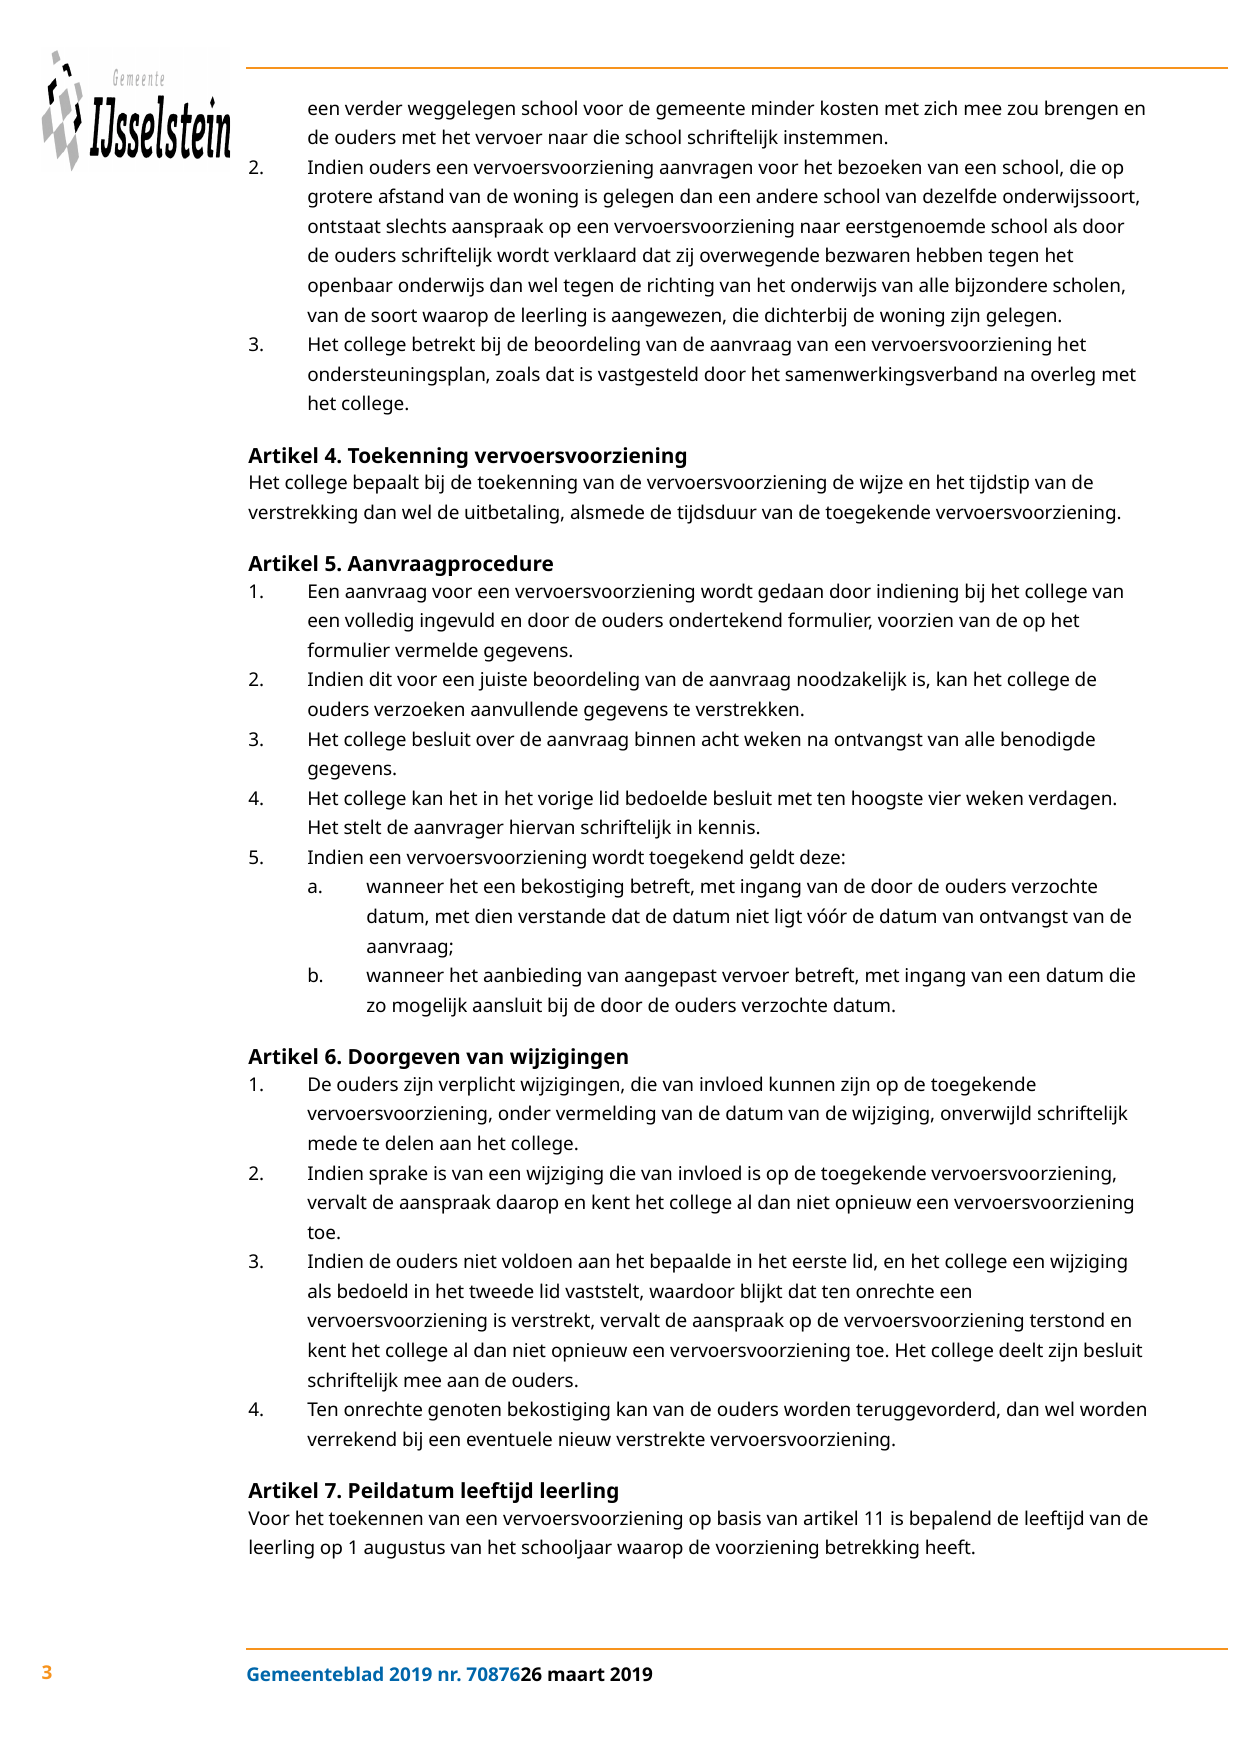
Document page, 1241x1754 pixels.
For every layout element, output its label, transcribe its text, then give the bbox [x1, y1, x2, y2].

list Het college betrekt bij de beoordeling van de aanvraag van een vervoersvoorziening het ondersteuningsplan, zoals dat is vastgesteld door het samenwerkingsverband na overleg met het college. [248, 331, 1152, 416]
list Indien dit voor een juiste beoordeling van de aanvraag noodzakelijk is, kan het college de ouders verzoeken aanvullende gegevens te verstrekken. [248, 667, 1152, 722]
list Een aanvraag voor een vervoersvoorziening wordt gedaan door indiening bij het college van een volledig ingevuld en door de ouders ondertekend formulier, voorzien van de op het formulier vermelde gegevens. [248, 578, 1152, 663]
list Indien sprake is van een wijziging die van invloed is op de toegekende vervoersvoorziening, vervalt de aanspraak daarop en kent het college al dan niet opnieuw een vervoersvoorziening toe. [248, 1160, 1152, 1244]
list wanneer het aanbieding van aangepast vervoer betreft, met ingang van een datum die zo mogelijk aansluit bij de door de ouders verzochte datum. [307, 962, 1152, 1018]
list Indien de ouders niet voldoen aan het bepaalde in het eerste lid, en het college een wijziging als bedoeld in het tweede lid vaststelt, waardoor blijkt dat ten onrechte een vervoersvoorziening is verstrekt, vervalt de aanspraak op de vervoersvoorziening terstond en kent het college al dan niet opnieuw een vervoersvoorziening toe. Het college deelt zijn besluit schriftelijk mee aan de ouders. [248, 1248, 1152, 1392]
list Ten onrechte genoten bekostiging kan van de ouders worden teruggevorderd, dan wel worden verrekend bij een eventuele nieuw verstrekte vervoersvoorziening. [248, 1396, 1152, 1452]
list wanneer het een bekostiging betreft, met ingang van de door de ouders verzochte datum, met dien verstande dat de datum niet ligt vóór de datum van ontvangst van de aanvraag; [307, 874, 1152, 959]
text Artikel 6. Doorgeven van wijzigingen [248, 1042, 1152, 1071]
list een verder weggelegen school voor de gemeente minder kosten met zich mee zou brengen en de ouders met het vervoer naar die school schriftelijk instemmen. [248, 95, 1152, 150]
list Indien ouders een vervoersvoorziening aanvragen voor het bezoeken van een school, die op grotere afstand van de woning is gelegen dan een andere school van dezelfde onderwijssoort, ontstaat slechts aanspraak op een vervoersvoorziening naar eerstgenoemde school als door de ouders schriftelijk wordt verklaard dat zij overwegende bezwaren hebben tegen het openbaar onderwijs dan wel tegen de richting van het onderwijs van alle bijzondere scholen, van de soort waarop de leerling is aangewezen, die dichterbij de woning zijn gelegen. [248, 154, 1152, 328]
text Artikel 5. Aanvraagprocedure [248, 549, 1152, 578]
text Artikel 7. Peildatum leeftijd leerling [248, 1476, 1152, 1505]
list Het college kan het in het vorige lid bedoelde besluit met ten hoogste vier weken verdagen. Het stelt de aanvrager hiervan schriftelijk in kennis. [248, 785, 1152, 840]
text Artikel 4. Toekenning vervoersvoorziening [248, 441, 1152, 469]
text Voor het toekennen van een vervoersvoorziening op basis van artikel 11 is bepalend de leeftijd van de leerling op 1 augustus van het schooljaar waarop de voorziening betrekking heeft. [248, 1505, 1152, 1560]
list Het college besluit over de aanvraag binnen acht weken na ontvangst van alle benodigde gegevens. [248, 726, 1152, 781]
text Het college bepaalt bij de toekenning van de vervoersvoorziening de wijze en het tijdstip van de verstrekking dan wel de uitbetaling, alsmede de tijdsduur van de toegekende vervoersvoorziening. [248, 469, 1152, 525]
picture [41, 47, 231, 172]
list De ouders zijn verplicht wijzigingen, die van invloed kunnen zijn op de toegekende vervoersvoorziening, onder vermelding van de datum van de wijziging, onverwijld schriftelijk mede te delen aan het college. [248, 1071, 1152, 1156]
list Indien een vervoersvoorziening wordt toegekend geldt deze: [248, 844, 1152, 870]
